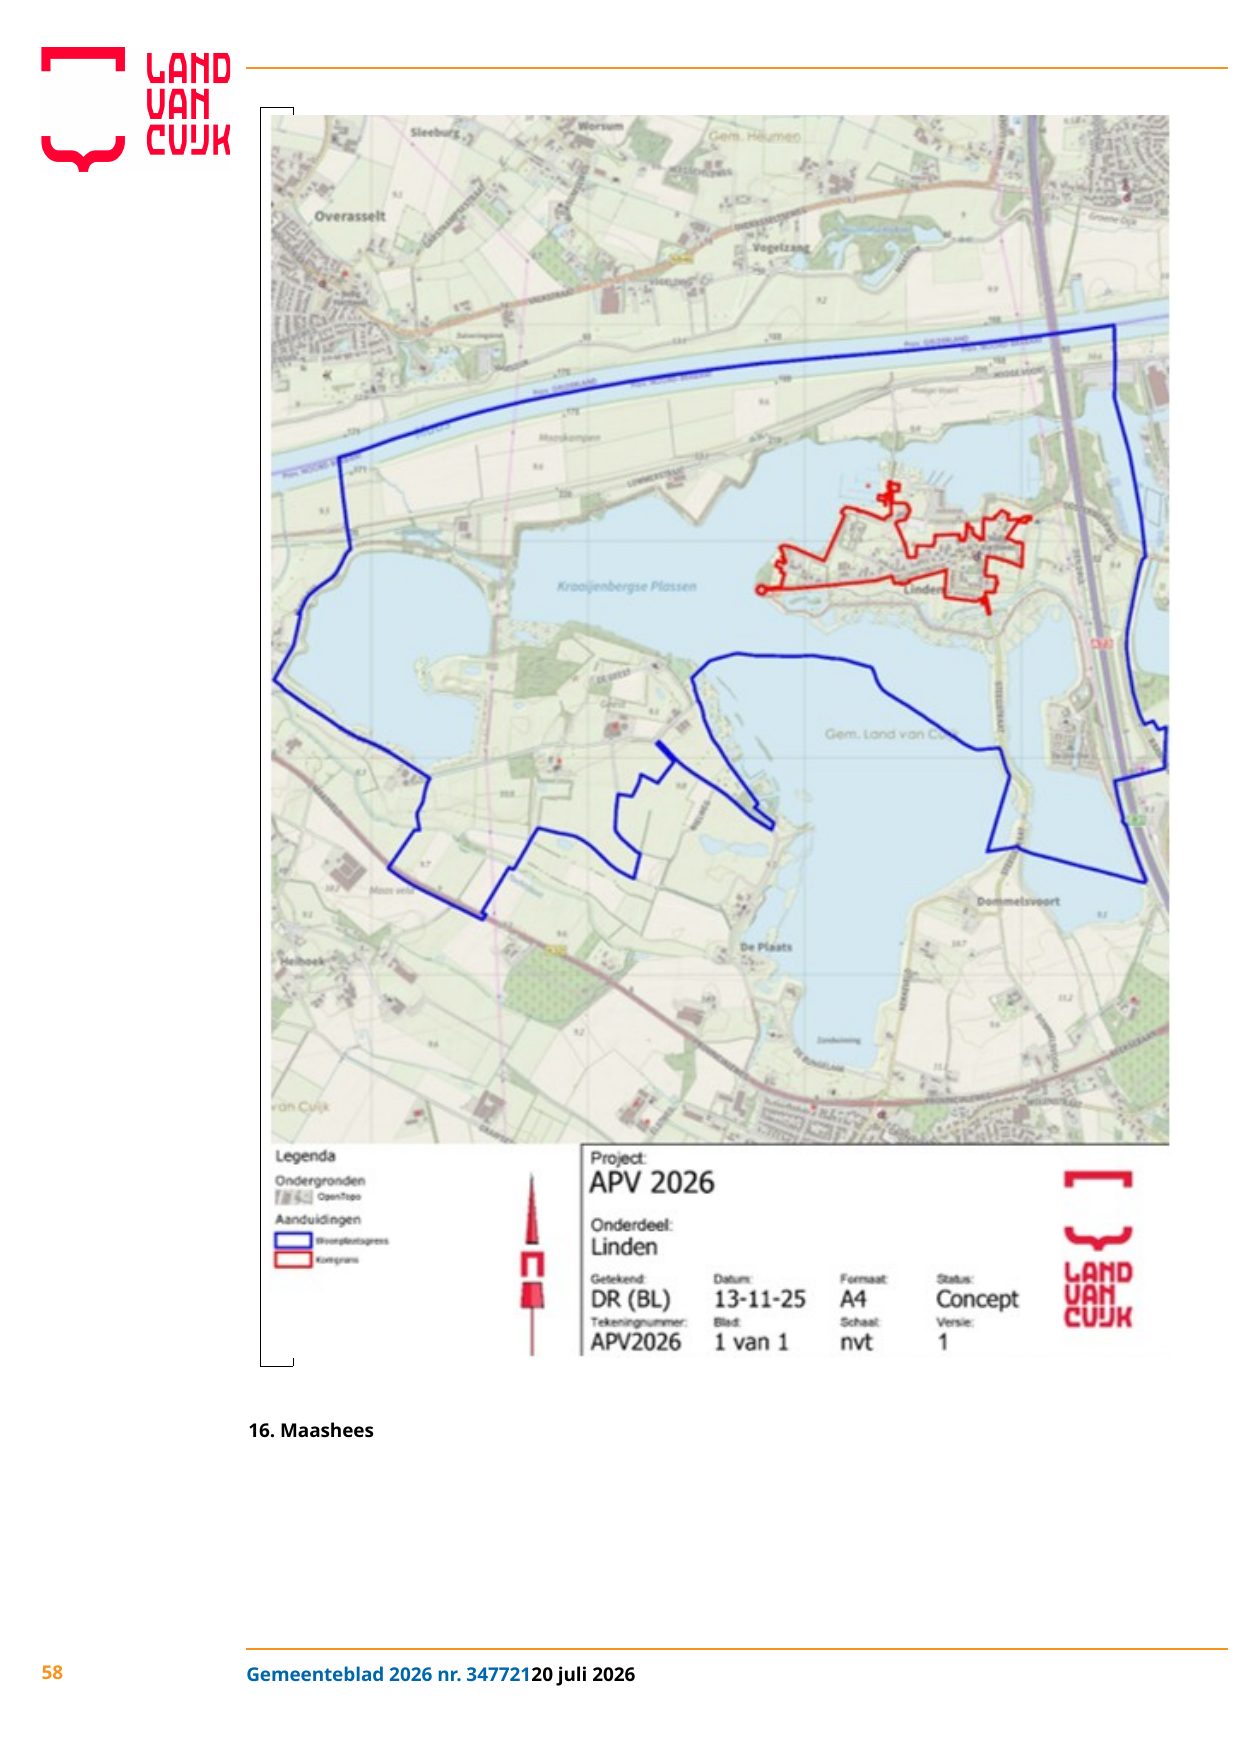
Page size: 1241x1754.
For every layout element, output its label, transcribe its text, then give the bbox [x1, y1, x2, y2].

picture [41, 47, 231, 172]
picture [268, 115, 1173, 1358]
text 16. Maashees [248, 1417, 1152, 1443]
